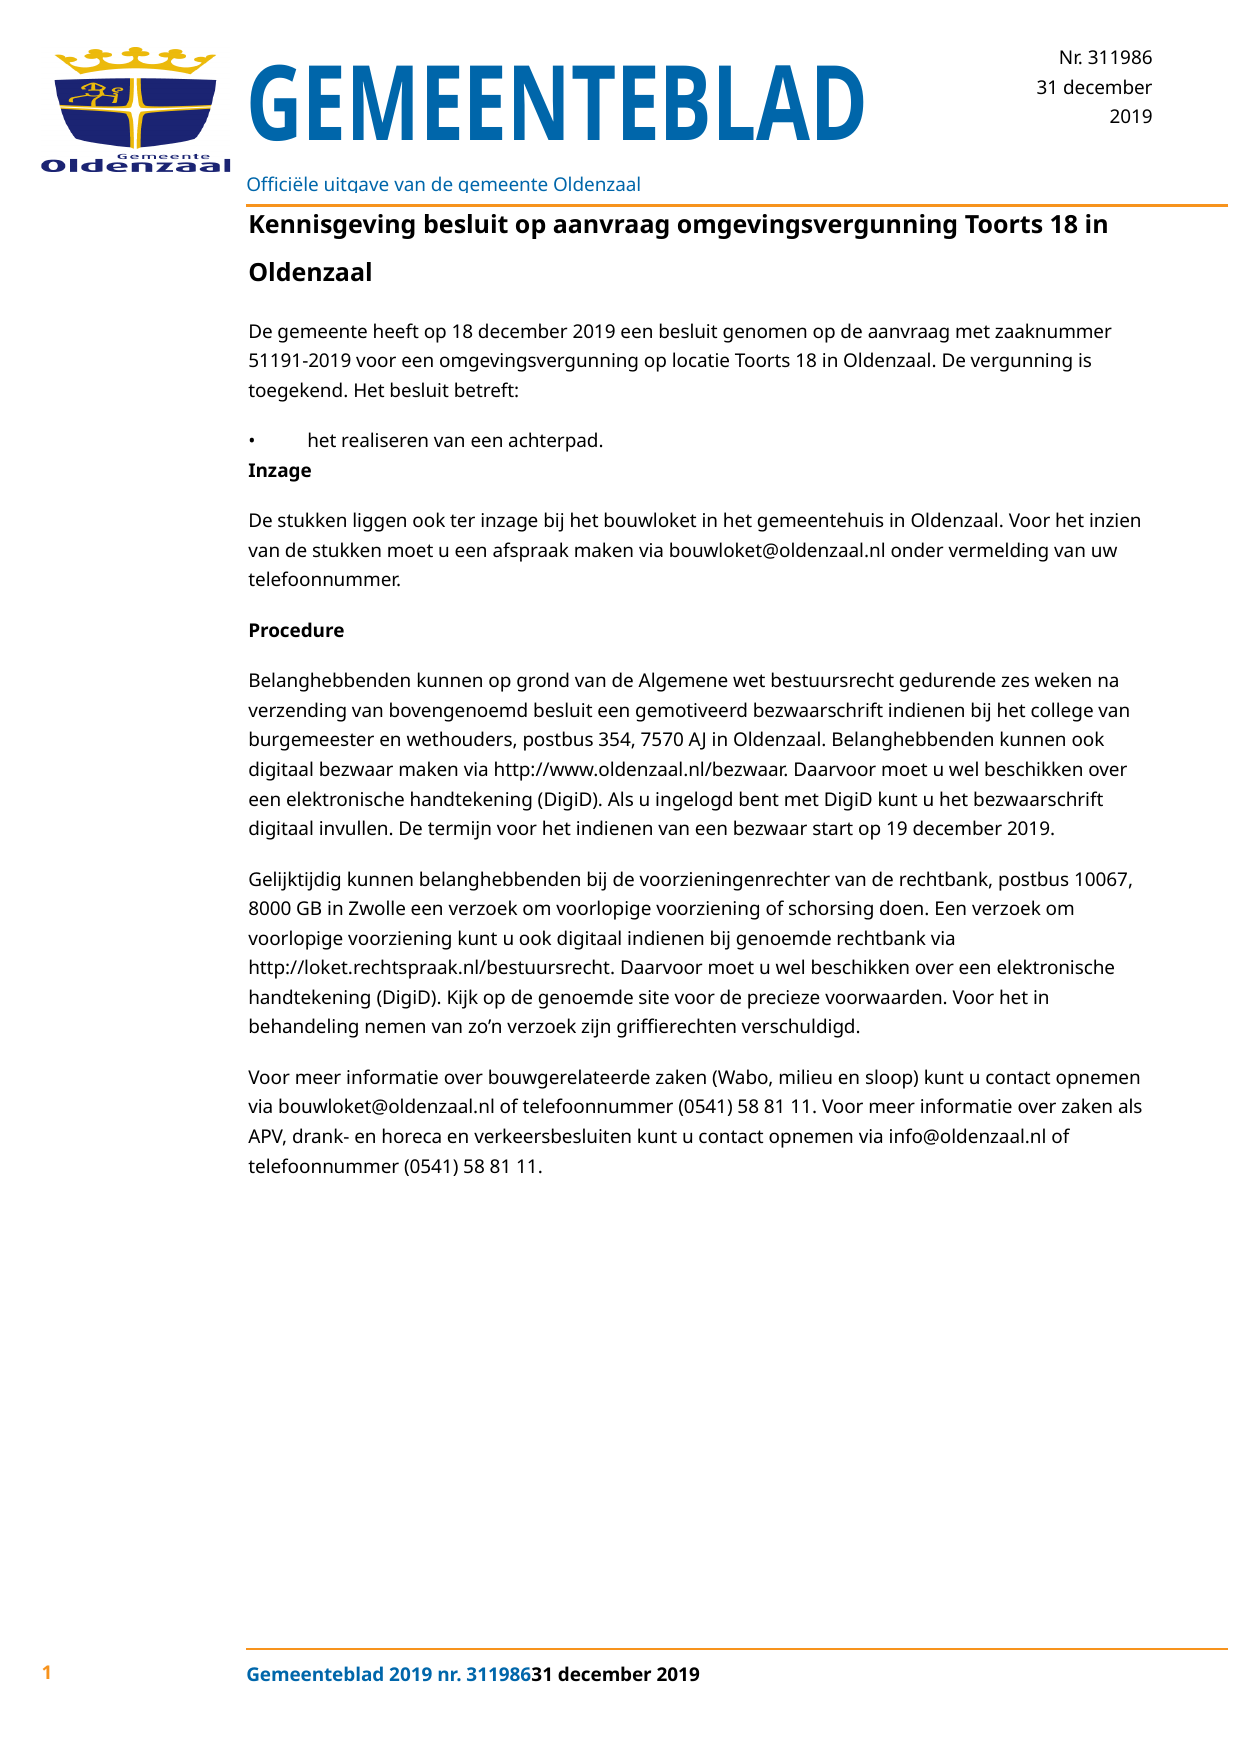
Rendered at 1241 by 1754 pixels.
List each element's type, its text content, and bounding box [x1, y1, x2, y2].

text Procedure [248, 617, 1152, 643]
text Belanghebbenden kunnen op grond van de Algemene wet bestuursrecht gedurende zes weken na verzending van bovengenoemd besluit een gemotiveerd bezwaarschrift indienen bij het college van burgemeester en wethouders, postbus 354, 7570 AJ in Oldenzaal. Belanghebbenden kunnen ook digitaal bezwaar maken via http://www.oldenzaal.nl/bezwaar. Daarvoor moet u wel beschikken over een elektronische handtekening (DigiD). Als u ingelogd bent met DigiD kunt u het bezwaarschrift digitaal invullen. De termijn voor het indienen van een bezwaar start op 19 december 2019. [248, 667, 1152, 841]
picture [41, 47, 231, 172]
text Gelijktijdig kunnen belanghebbenden bij de voorzieningenrechter van de rechtbank, postbus 10067, 8000 GB in Zwolle een verzoek om voorlopige voorziening of schorsing doen. Een verzoek om voorlopige voorziening kunt u ook digitaal indienen bij genoemde rechtbank via http://loket.rechtspraak.nl/bestuursrecht. Daarvoor moet u wel beschikken over een elektronische handtekening (DigiD). Kijk op de genoemde site voor de precieze voorwaarden. Voor het in behandeling nemen van zo’n verzoek zijn griffierechten verschuldigd. [248, 866, 1152, 1039]
text De stukken liggen ook ter inzage bij het bouwloket in het gemeentehuis in Oldenzaal. Voor het inzien van de stukken moet u een afspraak maken via bouwloket@oldenzaal.nl onder vermelding van uw telefoonnummer. [248, 507, 1152, 592]
list het realiseren van een achterpad. [248, 427, 1152, 453]
text De gemeente heeft op 18 december 2019 een besluit genomen op de aanvraag met zaaknummer 51191-2019 voor een omgevingsvergunning op locatie Toorts 18 in Oldenzaal. De vergunning is toegekend. Het besluit betreft: [248, 318, 1152, 403]
text Kennisgeving besluit op aanvraag omgevingsvergunning Toorts 18 in Oldenzaal [248, 207, 1152, 288]
text Voor meer informatie over bouwgerelateerde zaken (Wabo, milieu en sloop) kunt u contact opnemen via bouwloket@oldenzaal.nl of telefoonnummer (0541) 58 81 11. Voor meer informatie over zaken als APV, drank- en horeca en verkeersbesluiten kunt u contact opnemen via info@oldenzaal.nl of telefoonnummer (0541) 58 81 11. [248, 1064, 1152, 1179]
text Inzage [248, 457, 1152, 483]
